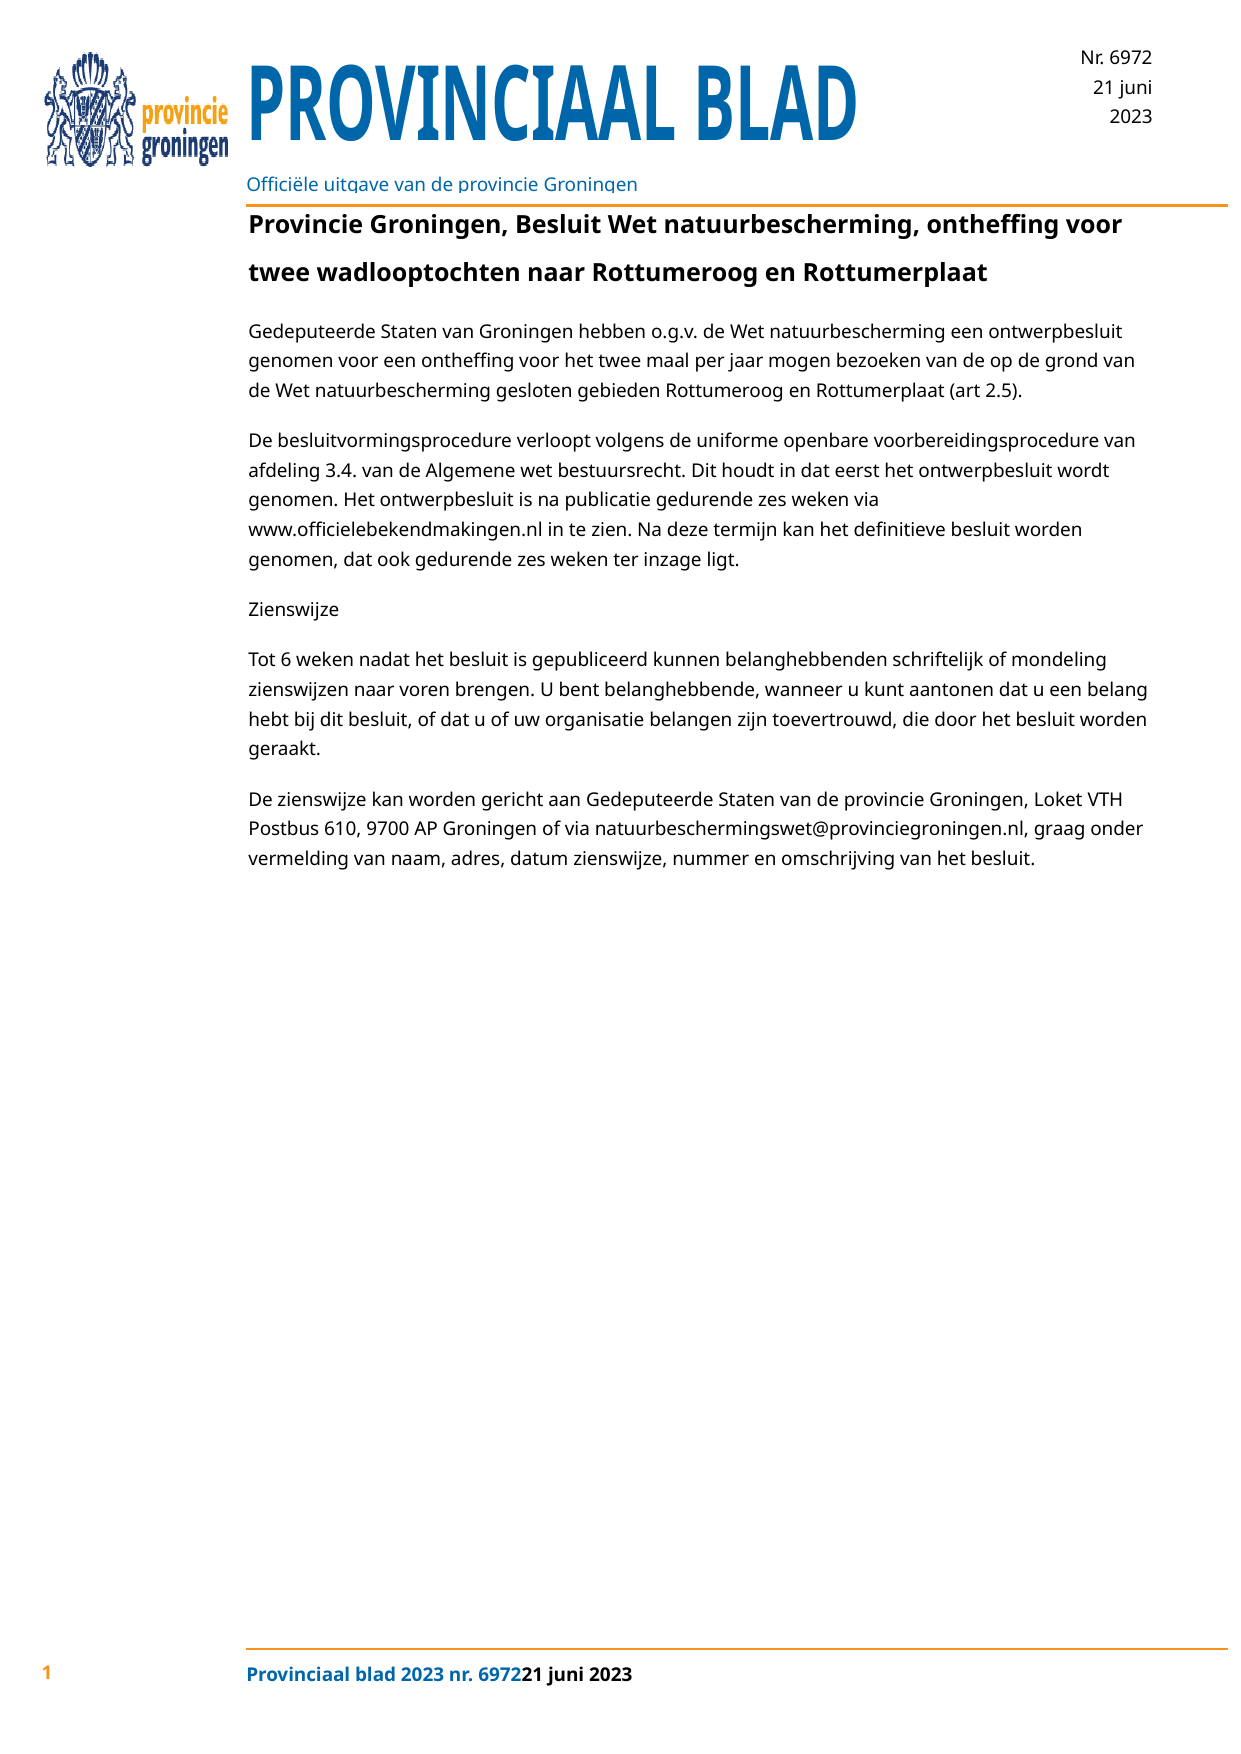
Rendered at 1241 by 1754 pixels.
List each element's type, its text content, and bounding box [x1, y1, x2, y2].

text De besluitvormingsprocedure verloopt volgens de uniforme openbare voorbereidingsprocedure van afdeling 3.4. van de Algemene wet bestuursrecht. Dit houdt in dat eerst het ontwerpbesluit wordt genomen. Het ontwerpbesluit is na publicatie gedurende zes weken via www.officielebekendmakingen.nl in te zien. Na deze termijn kan het definitieve besluit worden genomen, dat ook gedurende zes weken ter inzage ligt. [248, 427, 1152, 572]
text Provincie Groningen, Besluit Wet natuurbescherming, ontheffing voor twee wadlooptochten naar Rottumeroog en Rottumerplaat [248, 207, 1152, 288]
text Gedeputeerde Staten van Groningen hebben o.g.v. de Wet natuurbescherming een ontwerpbesluit genomen voor een ontheffing voor het twee maal per jaar mogen bezoeken van de op de grond van de Wet natuurbescherming gesloten gebieden Rottumeroog en Rottumerplaat (art 2.5). [248, 318, 1152, 403]
text De zienswijze kan worden gericht aan Gedeputeerde Staten van de provincie Groningen, Loket VTH Postbus 610, 9700 AP Groningen of via natuurbeschermingswet@provinciegroningen.nl, graag onder vermelding van naam, adres, datum zienswijze, nummer en omschrijving van het besluit. [248, 786, 1152, 871]
text Zienswijze [248, 596, 1152, 622]
picture [41, 47, 231, 172]
text Tot 6 weken nadat het besluit is gepubliceerd kunnen belanghebbenden schriftelijk of mondeling zienswijzen naar voren brengen. U bent belanghebbende, wanneer u kunt aantonen dat u een belang hebt bij dit besluit, of dat u of uw organisatie belangen zijn toevertrouwd, die door het besluit worden geraakt. [248, 647, 1152, 761]
